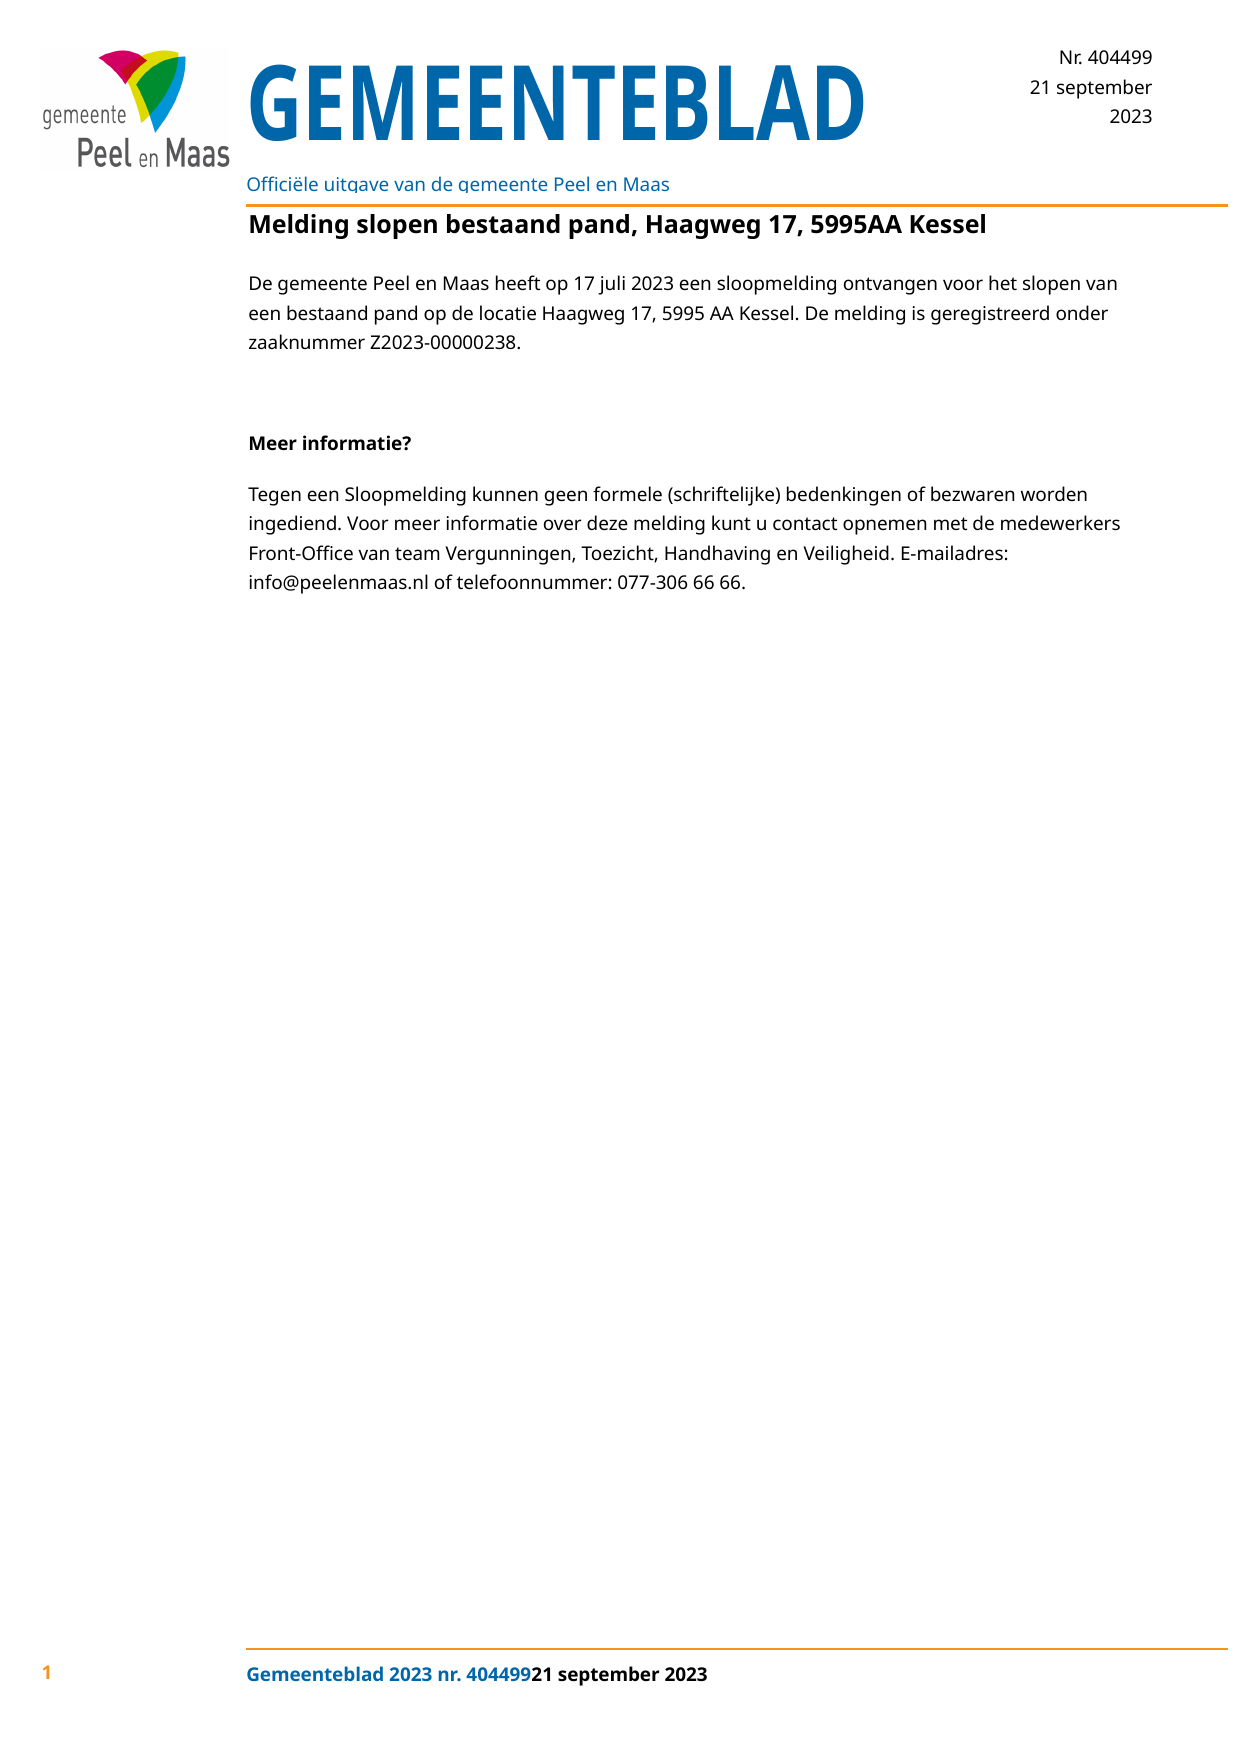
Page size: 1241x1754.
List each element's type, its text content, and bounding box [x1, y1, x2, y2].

picture [41, 47, 231, 172]
text Melding slopen bestaand pand, Haagweg 17, 5995AA Kessel [248, 207, 1152, 241]
text De gemeente Peel en Maas heeft op 17 juli 2023 een sloopmelding ontvangen voor het slopen van een bestaand pand op de locatie Haagweg 17, 5995 AA Kessel. De melding is geregistreerd onder zaaknummer Z2023-00000238. [248, 270, 1152, 355]
text Meer informatie? [248, 430, 1152, 456]
text Tegen een Sloopmelding kunnen geen formele (schriftelijke) bedenkingen of bezwaren worden ingediend. Voor meer informatie over deze melding kunt u contact opnemen met de medewerkers Front-Office van team Vergunningen, Toezicht, Handhaving en Veiligheid. E-mailadres: info@peelenmaas.nl of telefoonnummer: 077-306 66 66. [248, 481, 1152, 595]
